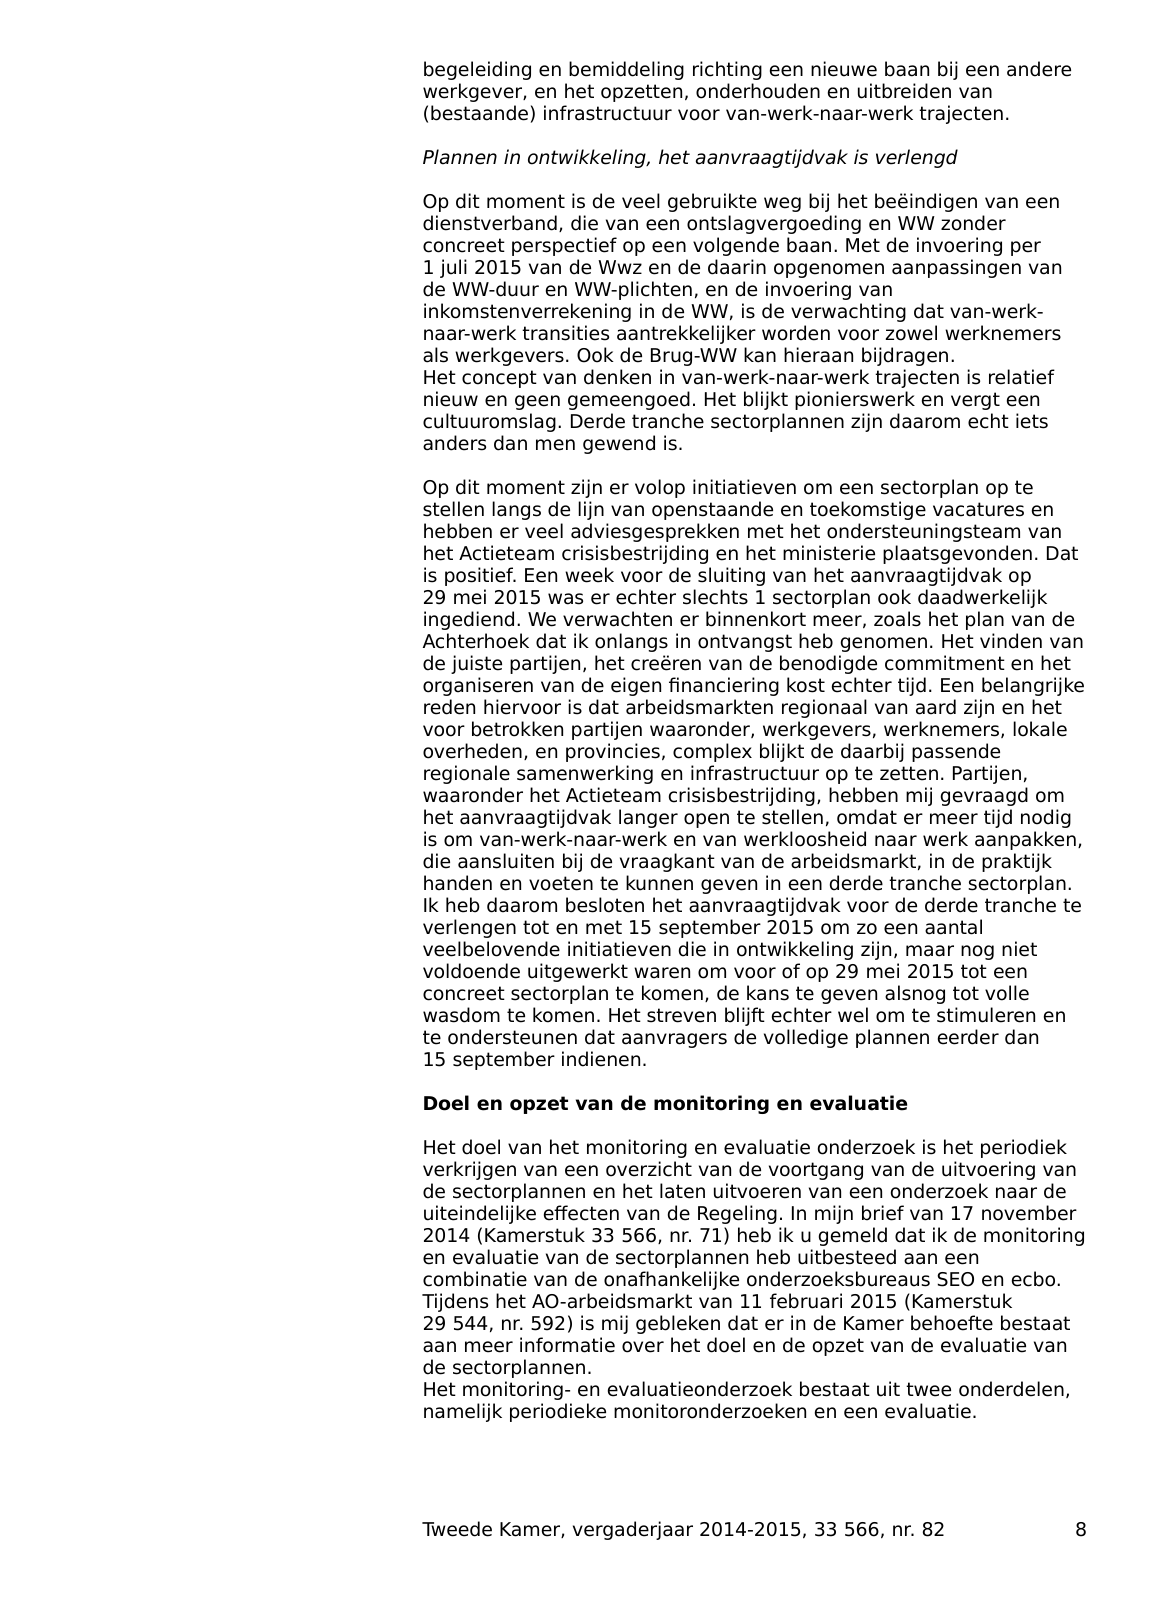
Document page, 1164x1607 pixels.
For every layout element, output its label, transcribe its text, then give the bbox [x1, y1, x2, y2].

text Het doel van het monitoring en evaluatie onderzoek is het periodiek verkrijgen van een overzicht van de voortgang van de uitvoering van de sectorplannen en het laten uitvoeren van een onderzoek naar de uiteindelijke effecten van de Regeling. In mijn brief van 17 november 2014 (Kamerstuk 33 566, nr. 71) heb ik u gemeld dat ik de monitoring en evaluatie van de sectorplannen heb uitbesteed aan een combinatie van de onafhankelijke onderzoeksbureaus SEO en ecbo. Tijdens het AO-arbeidsmarkt van 11 februari 2015 (Kamerstuk 29 544, nr. 592) is mij gebleken dat er in de Kamer behoefte bestaat aan meer informatie over het doel en de opzet van de evaluatie van de sectorplannen. [422, 1137, 1087, 1379]
text Het concept van denken in van-werk-naar-werk trajecten is relatief nieuw en geen gemeengoed. Het blijkt pionierswerk en vergt een cultuuromslag. Derde tranche sectorplannen zijn daarom echt iets anders dan men gewend is. [422, 367, 1087, 455]
text Op dit moment zijn er volop initiatieven om een sectorplan op te stellen langs de lijn van openstaande en toekomstige vacatures en hebben er veel adviesgesprekken met het ondersteuningsteam van het Actieteam crisisbestrijding en het ministerie plaatsgevonden. Dat is positief. Een week voor de sluiting van het aanvraagtijdvak op 29 mei 2015 was er echter slechts 1 sectorplan ook daadwerkelijk ingediend. We verwachten er binnenkort meer, zoals het plan van de Achterhoek dat ik onlangs in ontvangst heb genomen. Het vinden van de juiste partijen, het creëren van de benodigde commitment en het organiseren van de eigen financiering kost echter tijd. Een belangrijke reden hiervoor is dat arbeidsmarkten regionaal van aard zijn en het voor betrokken partijen waaronder, werkgevers, werknemers, lokale overheden, en provincies, complex blijkt de daarbij passende regionale samenwerking en infrastructuur op te zetten. Partijen, waaronder het Actieteam crisisbestrijding, hebben mij gevraagd om het aanvraagtijdvak langer open te stellen, omdat er meer tijd nodig is om van-werk-naar-werk en van werkloosheid naar werk aanpakken, die aansluiten bij de vraagkant van de arbeidsmarkt, in de praktijk handen en voeten te kunnen geven in een derde tranche sectorplan. Ik heb daarom besloten het aanvraagtijdvak voor de derde tranche te verlengen tot en met 15 september 2015 om zo een aantal veelbelovende initiatieven die in ontwikkeling zijn, maar nog niet voldoende uitgewerkt waren om voor of op 29 mei 2015 tot een concreet sectorplan te komen, de kans te geven alsnog tot volle wasdom te komen. Het streven blijft echter wel om te stimuleren en te ondersteunen dat aanvragers de volledige plannen eerder dan 15 september indienen. [422, 477, 1087, 1071]
subtitle Doel en opzet van de monitoring en evaluatie [422, 1093, 1087, 1115]
text Het monitoring- en evaluatieonderzoek bestaat uit twee onderdelen, namelijk periodieke monitoronderzoeken en een evaluatie. [422, 1379, 1087, 1423]
text Op dit moment is de veel gebruikte weg bij het beëindigen van een dienstverband, die van een ontslagvergoeding en WW zonder concreet perspectief op een volgende baan. Met de invoering per 1 juli 2015 van de Wwz en de daarin opgenomen aanpassingen van de WW-duur en WW-plichten, en de invoering van inkomstenverrekening in de WW, is de verwachting dat van-werk-naar-werk transities aantrekkelijker worden voor zowel werknemers als werkgevers. Ook de Brug-WW kan hieraan bijdragen. [422, 191, 1087, 367]
subtitle Plannen in ontwikkeling, het aanvraagtijdvak is verlengd [422, 147, 1087, 169]
text begeleiding en bemiddeling richting een nieuwe baan bij een andere werkgever, en het opzetten, onderhouden en uitbreiden van (bestaande) infrastructuur voor van-werk-naar-werk trajecten. [422, 59, 1087, 125]
